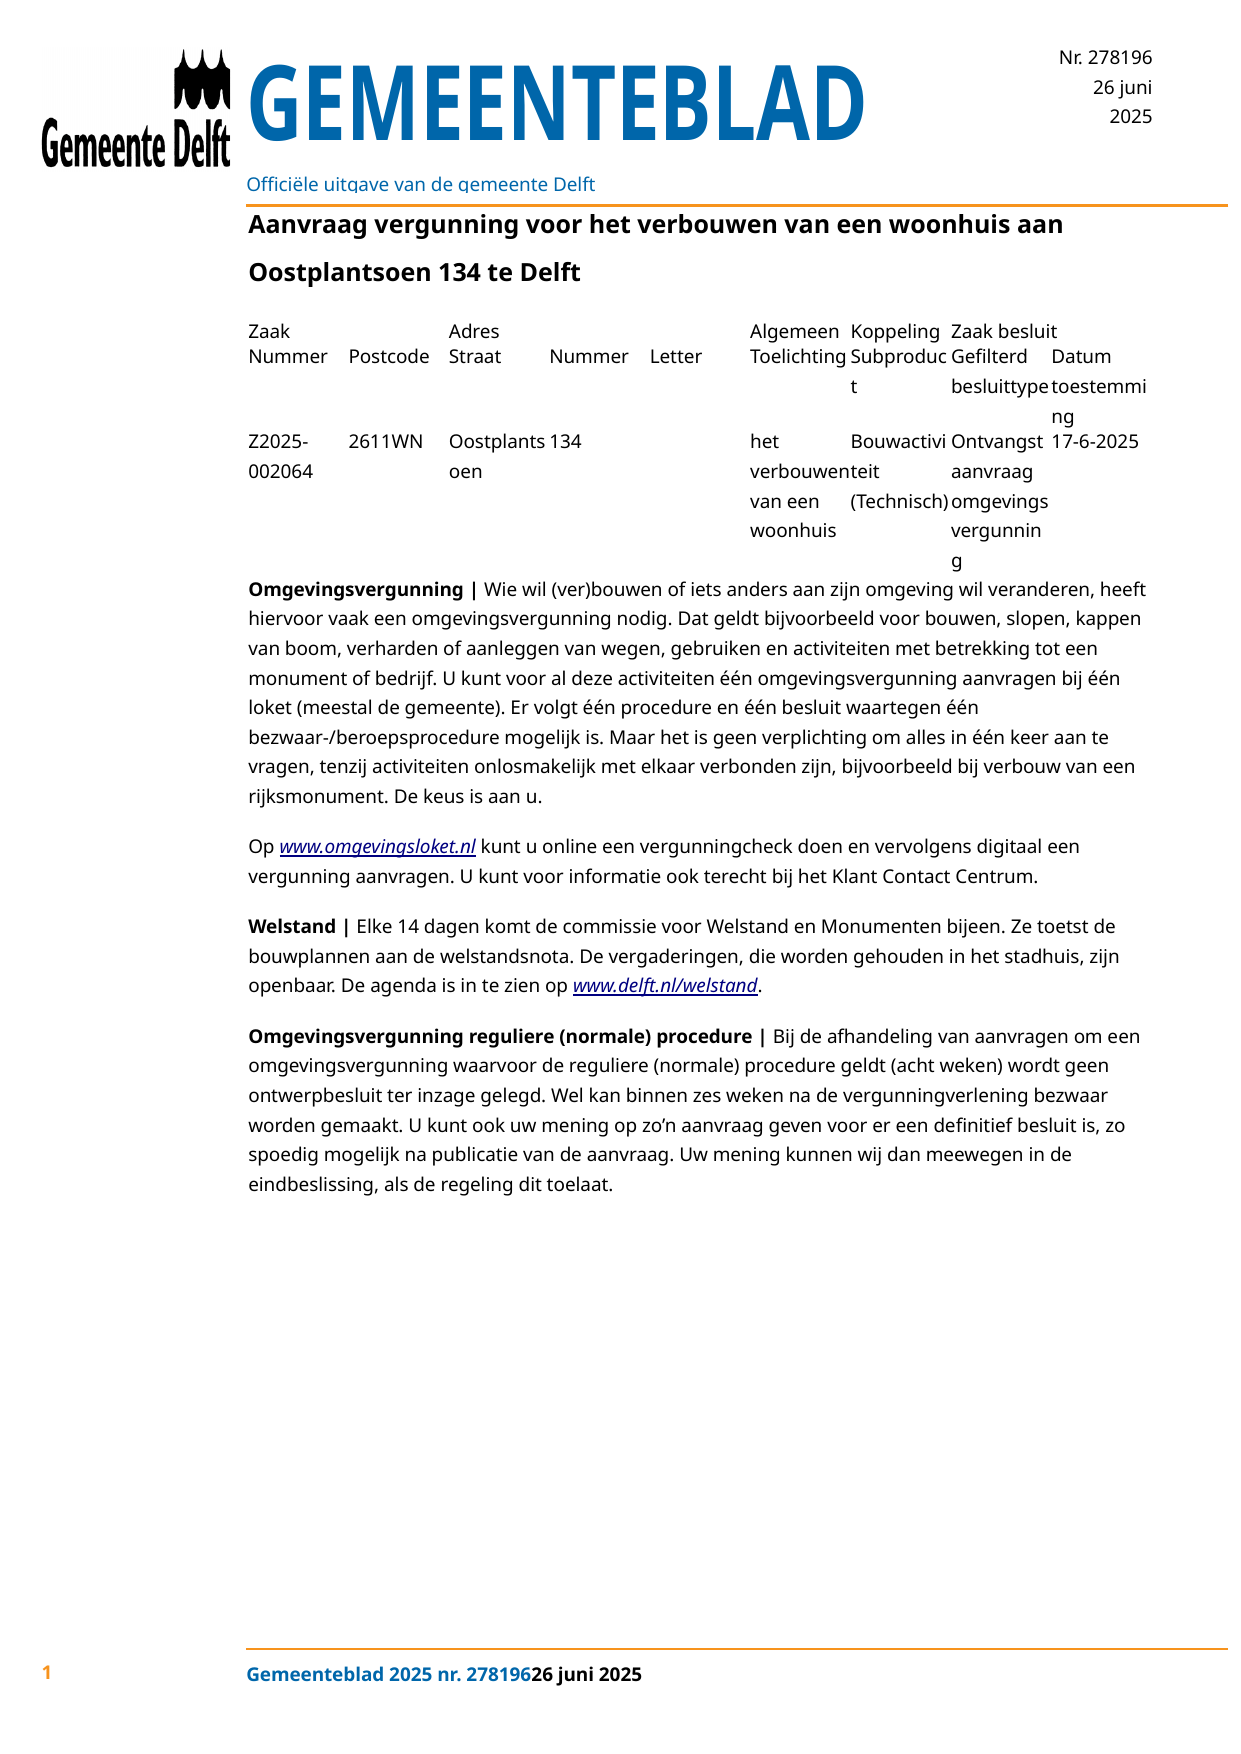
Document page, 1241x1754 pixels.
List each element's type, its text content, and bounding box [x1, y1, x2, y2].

table_cell 134 [549, 429, 649, 573]
text Welstand | Elke 14 dagen komt de commissie voor Welstand en Monumenten bijeen. Ze toetst de bouwplannen aan de welstandsnota. De vergaderingen, die worden gehouden in het stadhuis, zijn openbaar. De agenda is in te zien op www.delft.nl/welstand. [248, 913, 1152, 998]
table_cell [650, 429, 750, 573]
picture [41, 47, 231, 172]
table_cell Ontvangst aanvraag omgevingsvergunning [951, 429, 1051, 573]
table_cell het verbouwen van een woonhuis [750, 429, 850, 573]
table_header [348, 318, 449, 344]
table_header [650, 318, 750, 344]
table_header Algemeen [750, 318, 850, 344]
table_cell Straat [449, 344, 549, 429]
text Omgevingsvergunning | Wie wil (ver)bouwen of iets anders aan zijn omgeving wil veranderen, heeft hiervoor vaak een omgevingsvergunning nodig. Dat geldt bijvoorbeeld voor bouwen, slopen, kappen van boom, verharden of aanleggen van wegen, gebruiken en activiteiten met betrekking tot een monument of bedrijf. U kunt voor al deze activiteiten één omgevingsvergunning aanvragen bij één loket (meestal de gemeente). Er volgt één procedure en één besluit waartegen één bezwaar-/beroepsprocedure mogelijk is. Maar het is geen verplichting om alles in één keer aan te vragen, tenzij activiteiten onlosmakelijk met elkaar verbonden zijn, bijvoorbeeld bij verbouw van een rijksmonument. De keus is aan u. [248, 576, 1152, 809]
table_cell Nummer [248, 344, 348, 429]
table_header Adres [449, 318, 549, 344]
text Aanvraag vergunning voor het verbouwen van een woonhuis aan Oostplantsoen 134 te Delft [248, 207, 1152, 288]
table_cell Toelichting [750, 344, 850, 429]
table_cell Nummer [549, 344, 649, 429]
table_cell Z2025-002064 [248, 429, 348, 573]
table_cell Gefilterd besluittype [951, 344, 1051, 429]
table_header [549, 318, 649, 344]
table_cell Subproduct [850, 344, 951, 429]
table_cell Oostplantsoen [449, 429, 549, 573]
table_cell Postcode [348, 344, 449, 429]
table_cell Datum toestemming [1051, 344, 1152, 429]
table_header Zaak [248, 318, 348, 344]
table_cell Bouwactiviteit (Technisch) [850, 429, 951, 573]
table_cell 17-6-2025 [1051, 429, 1152, 573]
text Op www.omgevingsloket.nl kunt u online een vergunningcheck doen en vervolgens digitaal een vergunning aanvragen. U kunt voor informatie ook terecht bij het Klant Contact Centrum. [248, 833, 1152, 889]
table_cell Letter [650, 344, 750, 429]
table_header Zaak besluit [951, 318, 1152, 344]
text Omgevingsvergunning reguliere (normale) procedure | Bij de afhandeling van aanvragen om een omgevingsvergunning waarvoor de reguliere (normale) procedure geldt (acht weken) wordt geen ontwerpbesluit ter inzage gelegd. Wel kan binnen zes weken na de vergunningverlening bezwaar worden gemaakt. U kunt ook uw mening op zo’n aanvraag geven voor er een definitief besluit is, zo spoedig mogelijk na publicatie van de aanvraag. Uw mening kunnen wij dan meewegen in de eindbeslissing, als de regeling dit toelaat. [248, 1023, 1152, 1197]
table_header Koppeling [850, 318, 951, 344]
table_cell 2611WN [348, 429, 449, 573]
